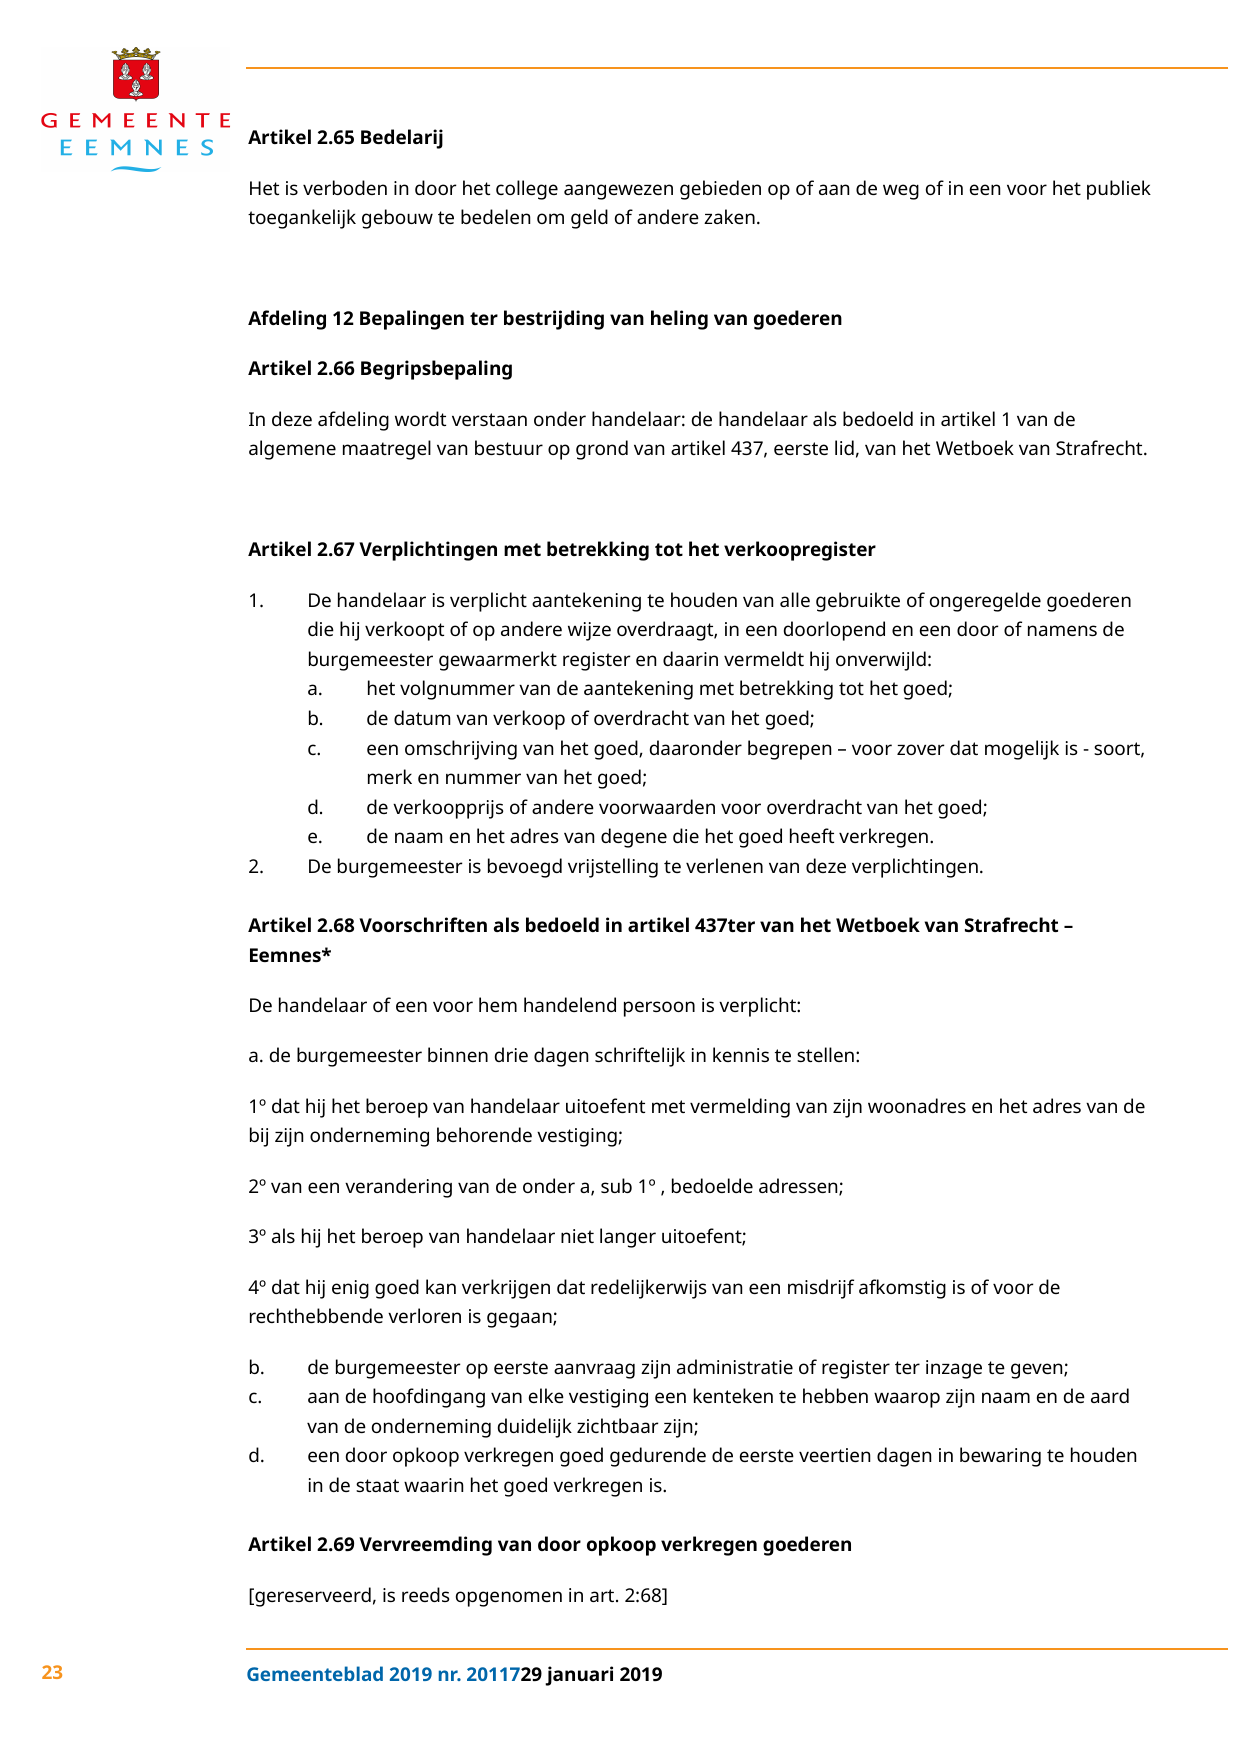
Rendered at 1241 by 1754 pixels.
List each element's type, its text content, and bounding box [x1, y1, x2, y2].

list het volgnummer van de aantekening met betrekking tot het goed; [307, 676, 1152, 701]
list een omschrijving van het goed, daaronder begrepen – voor zover dat mogelijk is - soort, merk en nummer van het goed; [307, 735, 1152, 790]
list aan de hoofdingang van elke vestiging een kenteken te hebben waarop zijn naam en de aard van de onderneming duidelijk zichtbaar zijn; [248, 1383, 1152, 1439]
text De handelaar of een voor hem handelend persoon is verplicht: [248, 992, 1152, 1018]
list de burgemeester op eerste aanvraag zijn administratie of register ter inzage te geven; [248, 1354, 1152, 1380]
text 4º dat hij enig goed kan verkrijgen dat redelijkerwijs van een misdrijf afkomstig is of voor de rechthebbende verloren is gegaan; [248, 1274, 1152, 1329]
list de verkoopprijs of andere voorwaarden voor overdracht van het goed; [307, 794, 1152, 820]
list De burgemeester is bevoegd vrijstelling te verlenen van deze verplichtingen. [248, 853, 1152, 879]
list De handelaar is verplicht aantekening te houden van alle gebruikte of ongeregelde goederen die hij verkoopt of op andere wijze overdraagt, in een doorlopend en een door of namens de burgemeester gewaarmerkt register en daarin vermeldt hij onverwijld: [248, 587, 1152, 672]
text [gereserveerd, is reeds opgenomen in art. 2:68] [248, 1582, 1152, 1608]
text 1º dat hij het beroep van handelaar uitoefent met vermelding van zijn woonadres en het adres van de bij zijn onderneming behorende vestiging; [248, 1093, 1152, 1148]
text Het is verboden in door het college aangewezen gebieden op of aan de weg of in een voor het publiek toegankelijk gebouw te bedelen om geld of andere zaken. [248, 175, 1152, 230]
text Artikel 2.65 Bedelarij [248, 124, 1152, 150]
picture [41, 47, 231, 172]
text 2º van een verandering van de onder a, sub 1º , bedoelde adressen; [248, 1173, 1152, 1199]
text Artikel 2.68 Voorschriften als bedoeld in artikel 437ter van het Wetboek van Strafrecht – Eemnes* [248, 912, 1152, 968]
text In deze afdeling wordt verstaan onder handelaar: de handelaar als bedoeld in artikel 1 van de algemene maatregel van bestuur op grond van artikel 437, eerste lid, van het Wetboek van Strafrecht. [248, 406, 1152, 461]
text 3º als hij het beroep van handelaar niet langer uitoefent; [248, 1223, 1152, 1249]
text Artikel 2.69 Vervreemding van door opkoop verkregen goederen [248, 1531, 1152, 1557]
text Artikel 2.67 Verplichtingen met betrekking tot het verkoopregister [248, 536, 1152, 562]
list de datum van verkoop of overdracht van het goed; [307, 705, 1152, 731]
text Artikel 2.66 Begripsbepaling [248, 356, 1152, 381]
list de naam en het adres van degene die het goed heeft verkregen. [307, 823, 1152, 849]
text a. de burgemeester binnen drie dagen schriftelijk in kennis te stellen: [248, 1043, 1152, 1068]
text Afdeling 12 Bepalingen ter bestrijding van heling van goederen [248, 305, 1152, 331]
list een door opkoop verkregen goed gedurende de eerste veertien dagen in bewaring te houden in de staat waarin het goed verkregen is. [248, 1443, 1152, 1498]
